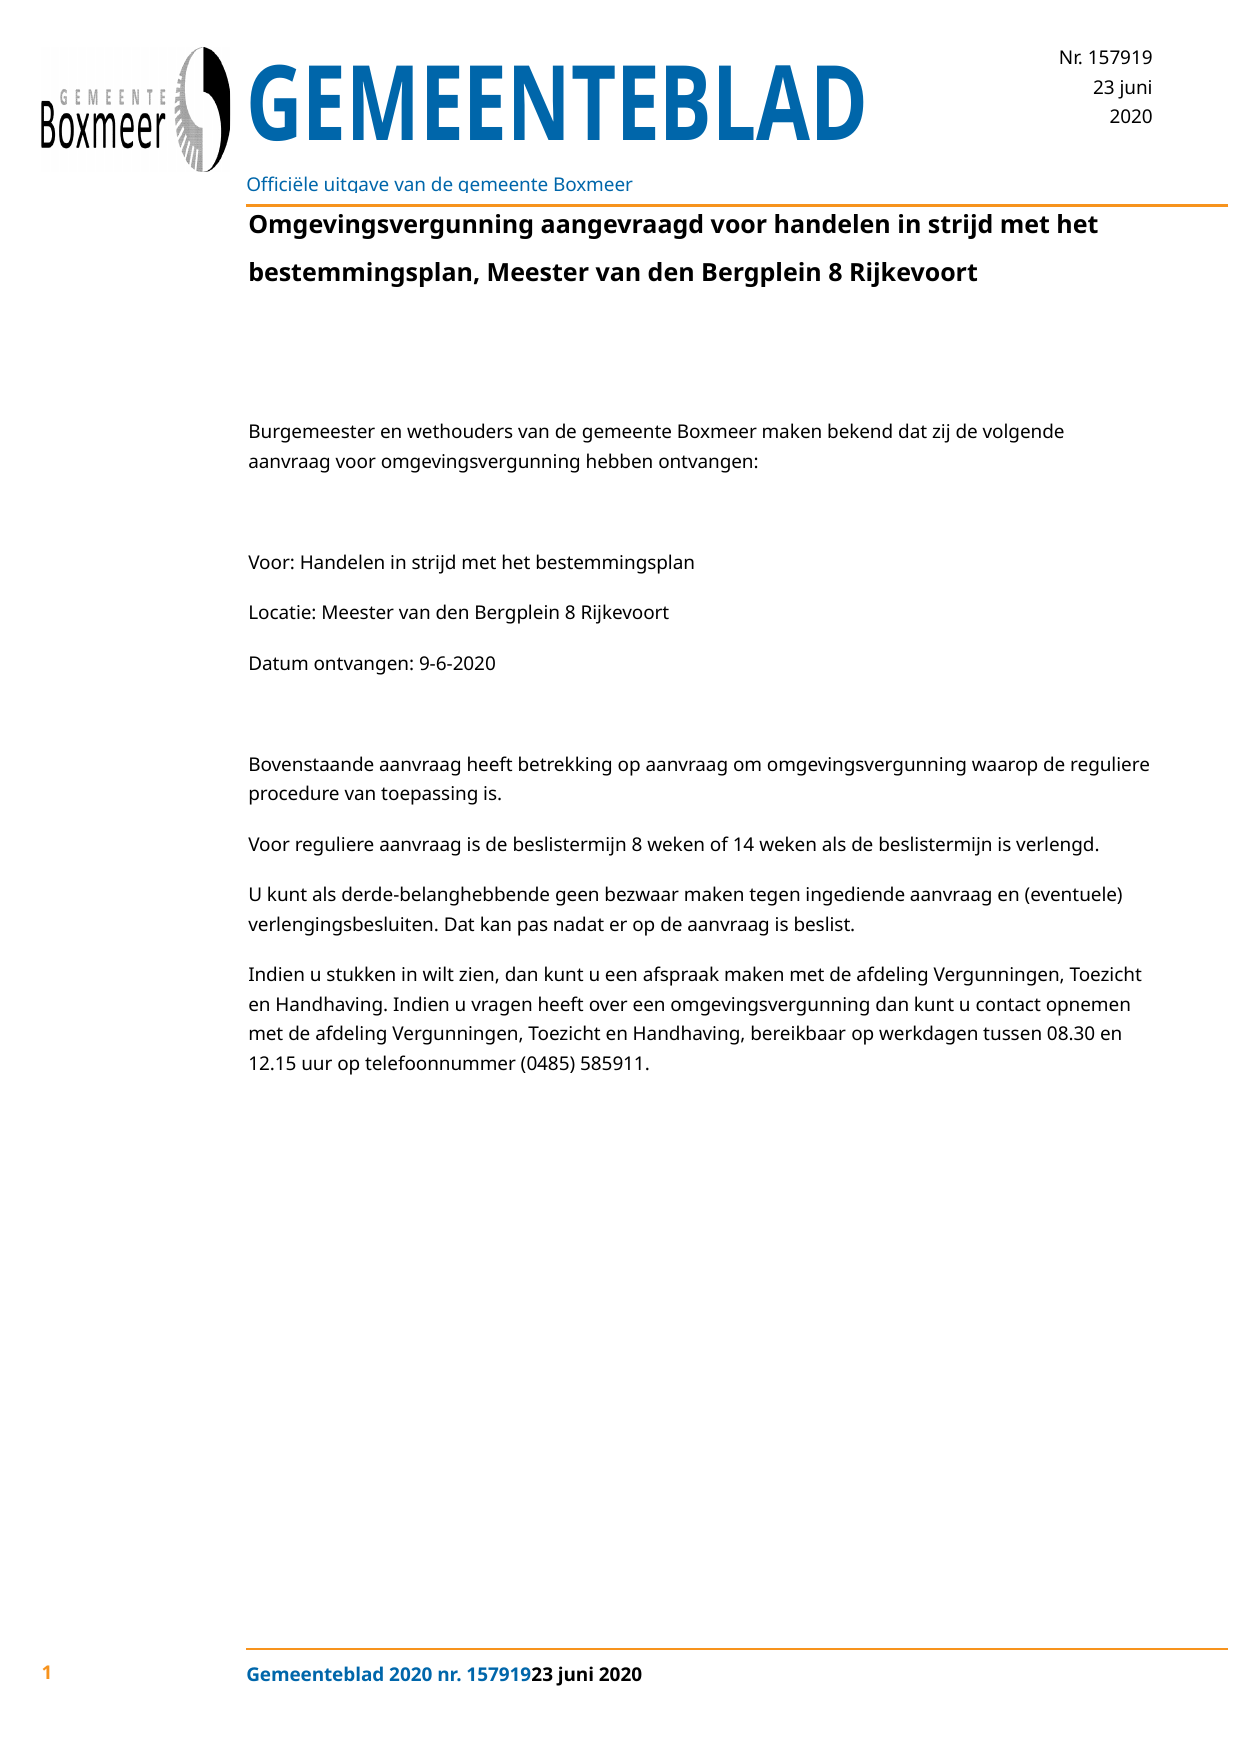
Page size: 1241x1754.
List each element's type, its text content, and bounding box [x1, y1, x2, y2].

text Burgemeester en wethouders van de gemeente Boxmeer maken bekend dat zij de volgende aanvraag voor omgevingsvergunning hebben ontvangen: [248, 419, 1152, 474]
text U kunt als derde-belanghebbende geen bezwaar maken tegen ingediende aanvraag en (eventuele) verlengingsbesluiten. Dat kan pas nadat er op de aanvraag is beslist. [248, 881, 1152, 937]
text Voor: Handelen in strijd met het bestemmingsplan [248, 549, 1152, 575]
text Omgevingsvergunning aangevraagd voor handelen in strijd met het bestemmingsplan, Meester van den Bergplein 8 Rijkevoort [248, 207, 1152, 288]
text Locatie: Meester van den Bergplein 8 Rijkevoort [248, 599, 1152, 625]
text Datum ontvangen: 9-6-2020 [248, 650, 1152, 676]
picture [41, 47, 231, 172]
text Voor reguliere aanvraag is de beslistermijn 8 weken of 14 weken als de beslistermijn is verlengd. [248, 831, 1152, 857]
text Bovenstaande aanvraag heeft betrekking op aanvraag om omgevingsvergunning waarop de reguliere procedure van toepassing is. [248, 751, 1152, 806]
text Indien u stukken in wilt zien, dan kunt u een afspraak maken met de afdeling Vergunningen, Toezicht en Handhaving. Indien u vragen heeft over een omgevingsvergunning dan kunt u contact opnemen met de afdeling Vergunningen, Toezicht en Handhaving, bereikbaar op werkdagen tussen 08.30 en 12.15 uur op telefoonnummer (0485) 585911. [248, 961, 1152, 1076]
